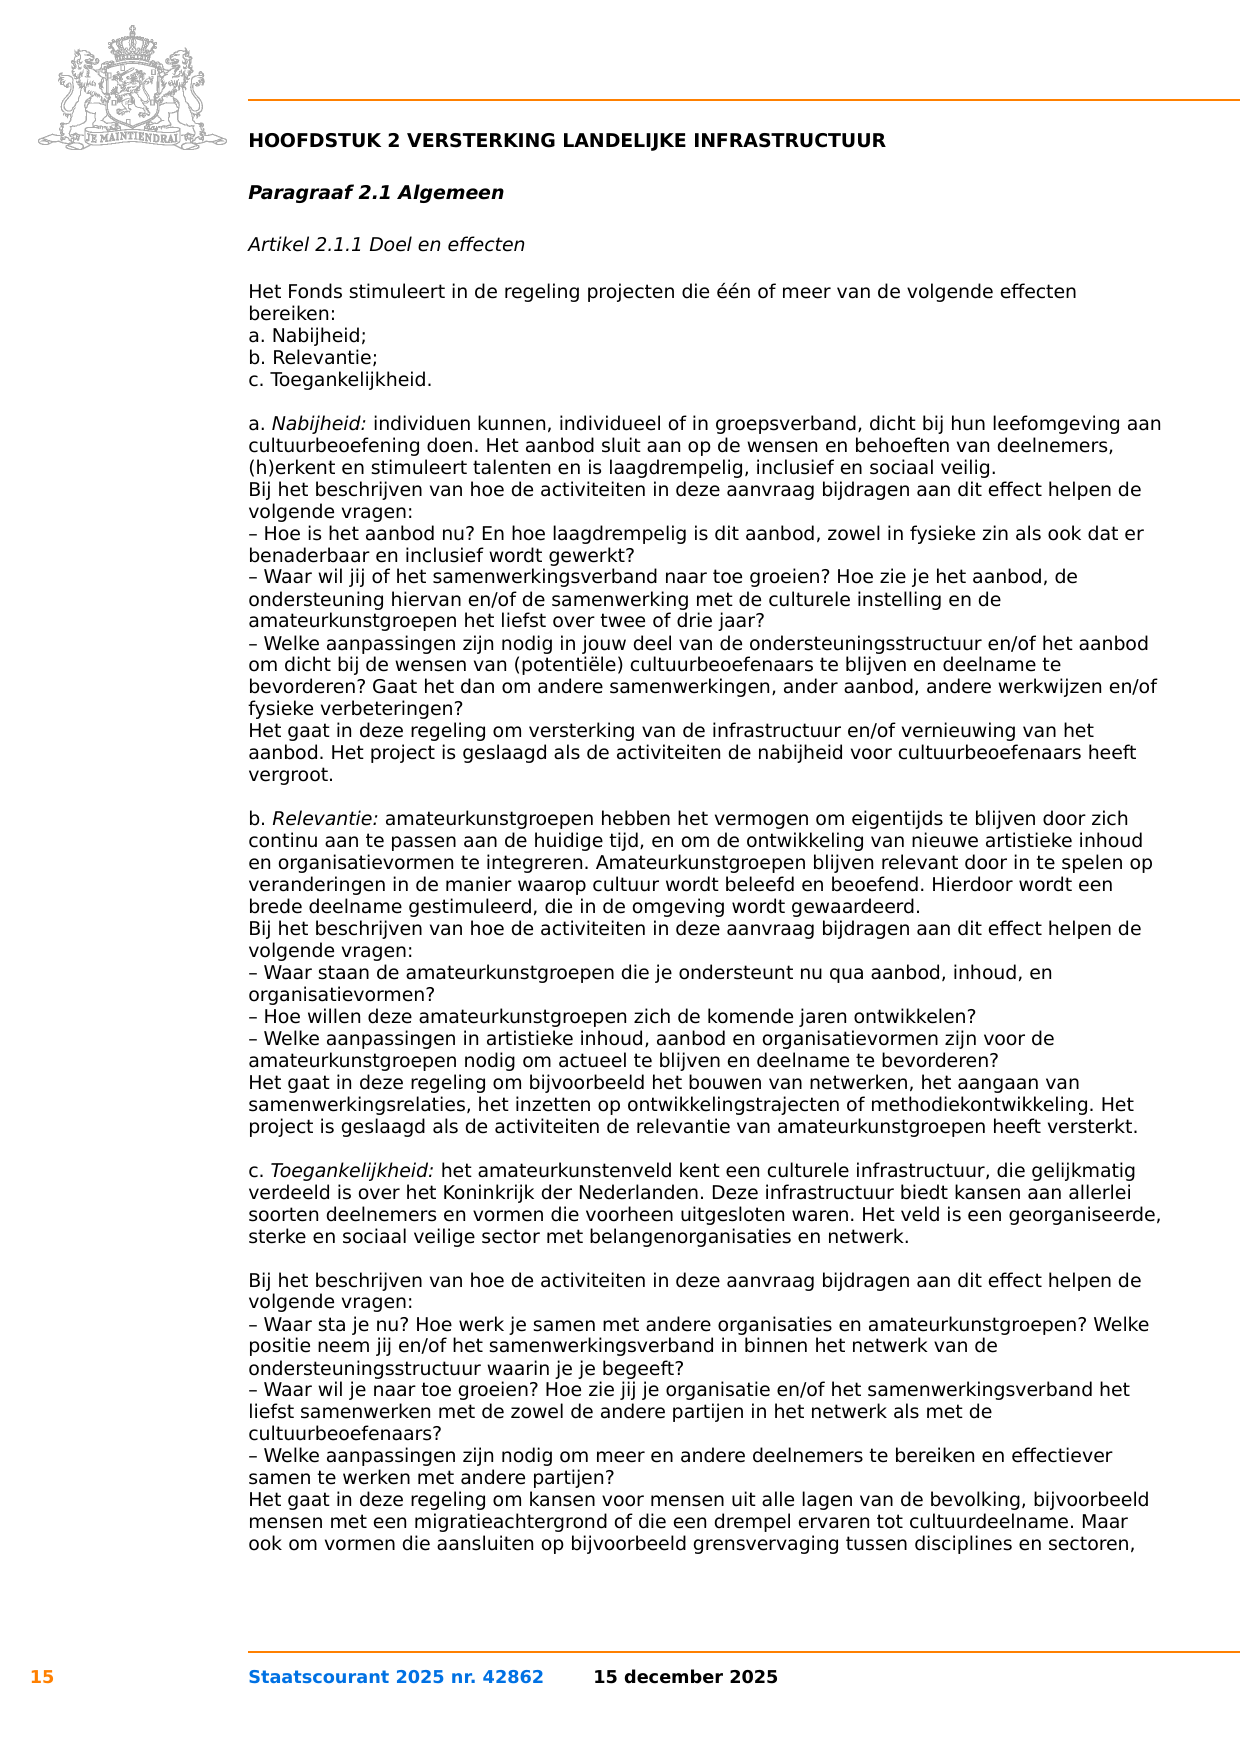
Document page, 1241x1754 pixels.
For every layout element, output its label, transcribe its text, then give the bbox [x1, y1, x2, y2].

text Bij het beschrijven van hoe de activiteiten in deze aanvraag bijdragen aan dit effect helpen de volgende vragen: [248, 1269, 1163, 1313]
text c. Toegankelijkheid. [248, 369, 1163, 391]
text Bij het beschrijven van hoe de activiteiten in deze aanvraag bijdragen aan dit effect helpen de volgende vragen: [248, 918, 1163, 962]
text – Waar sta je nu? Hoe werk je samen met andere organisaties en amateurkunstgroepen? Welke positie neem jij en/of het samenwerkingsverband in binnen het netwerk van de ondersteuningsstructuur waarin je je begeeft? [248, 1313, 1163, 1379]
text a. Nabijheid; [248, 325, 1163, 347]
text – Welke aanpassingen in artistieke inhoud, aanbod en organisatievormen zijn voor de amateurkunstgroepen nodig om actueel te blijven en deelname te bevorderen? [248, 1028, 1163, 1072]
text – Hoe is het aanbod nu? En hoe laagdrempelig is dit aanbod, zowel in fysieke zin als ook dat er benaderbaar en inclusief wordt gewerkt? [248, 522, 1163, 566]
text – Waar wil je naar toe groeien? Hoe zie jij je organisatie en/of het samenwerkingsverband het liefst samenwerken met de zowel de andere partijen in het netwerk als met de cultuurbeoefenaars? [248, 1379, 1163, 1445]
text b. Relevantie: amateurkunstgroepen hebben het vermogen om eigentijds te blijven door zich continu aan te passen aan de huidige tijd, en om de ontwikkeling van nieuwe artistieke inhoud en organisatievormen te integreren. Amateurkunstgroepen blijven relevant door in te spelen op veranderingen in de manier waarop cultuur wordt beleefd en beoefend. Hierdoor wordt een brede deelname gestimuleerd, die in de omgeving wordt gewaardeerd. [248, 808, 1163, 918]
text – Welke aanpassingen zijn nodig om meer en andere deelnemers te bereiken en effectiever samen te werken met andere partijen? [248, 1445, 1163, 1489]
text a. Nabijheid: individuen kunnen, individueel of in groepsverband, dicht bij hun leefomgeving aan cultuurbeoefening doen. Het aanbod sluit aan op de wensen en behoeften van deelnemers, (h)erkent en stimuleert talenten en is laagdrempelig, inclusief en sociaal veilig. [248, 413, 1163, 478]
text Bij het beschrijven van hoe de activiteiten in deze aanvraag bijdragen aan dit effect helpen de volgende vragen: [248, 478, 1163, 522]
text c. Toegankelijkheid: het amateurkunstenveld kent een culturele infrastructuur, die gelijkmatig verdeeld is over het Koninkrijk der Nederlanden. Deze infrastructuur biedt kansen aan allerlei soorten deelnemers en vormen die voorheen uitgesloten waren. Het veld is een georganiseerde, sterke en sociaal veilige sector met belangenorganisaties en netwerk. [248, 1160, 1163, 1248]
picture [38, 25, 227, 150]
text Het gaat in deze regeling om kansen voor mensen uit alle lagen van de bevolking, bijvoorbeeld mensen met een migratieachtergrond of die een drempel ervaren tot cultuurdeelname. Maar ook om vormen die aansluiten op bijvoorbeeld grensvervaging tussen disciplines en sectoren, [248, 1489, 1163, 1555]
text Het gaat in deze regeling om versterking van de infrastructuur en/of vernieuwing van het aanbod. Het project is geslaagd als de activiteiten de nabijheid voor cultuurbeoefenaars heeft vergroot. [248, 720, 1163, 786]
subtitle Paragraaf 2.1 Algemeen [248, 182, 1163, 204]
subtitle Artikel 2.1.1 Doel en effecten [248, 234, 1163, 256]
text Het Fonds stimuleert in de regeling projecten die één of meer van de volgende effecten bereiken: [248, 281, 1163, 325]
text – Hoe willen deze amateurkunstgroepen zich de komende jaren ontwikkelen? [248, 1006, 1163, 1028]
text Het gaat in deze regeling om bijvoorbeeld het bouwen van netwerken, het aangaan van samenwerkingsrelaties, het inzetten op ontwikkelingstrajecten of methodiekontwikkeling. Het project is geslaagd als de activiteiten de relevantie van amateurkunstgroepen heeft versterkt. [248, 1072, 1163, 1138]
text – Waar wil jij of het samenwerkingsverband naar toe groeien? Hoe zie je het aanbod, de ondersteuning hiervan en/of de samenwerking met de culturele instelling en de amateurkunstgroepen het liefst over twee of drie jaar? [248, 566, 1163, 632]
text – Welke aanpassingen zijn nodig in jouw deel van de ondersteuningsstructuur en/of het aanbod om dicht bij de wensen van (potentiële) cultuurbeoefenaars te blijven en deelname te bevorderen? Gaat het dan om andere samenwerkingen, ander aanbod, andere werkwijzen en/of fysieke verbeteringen? [248, 632, 1163, 720]
text – Waar staan de amateurkunstgroepen die je ondersteunt nu qua aanbod, inhoud, en organisatievormen? [248, 962, 1163, 1006]
subtitle HOOFDSTUK 2 VERSTERKING LANDELIJKE INFRASTRUCTUUR [248, 130, 1163, 152]
text b. Relevantie; [248, 347, 1163, 369]
